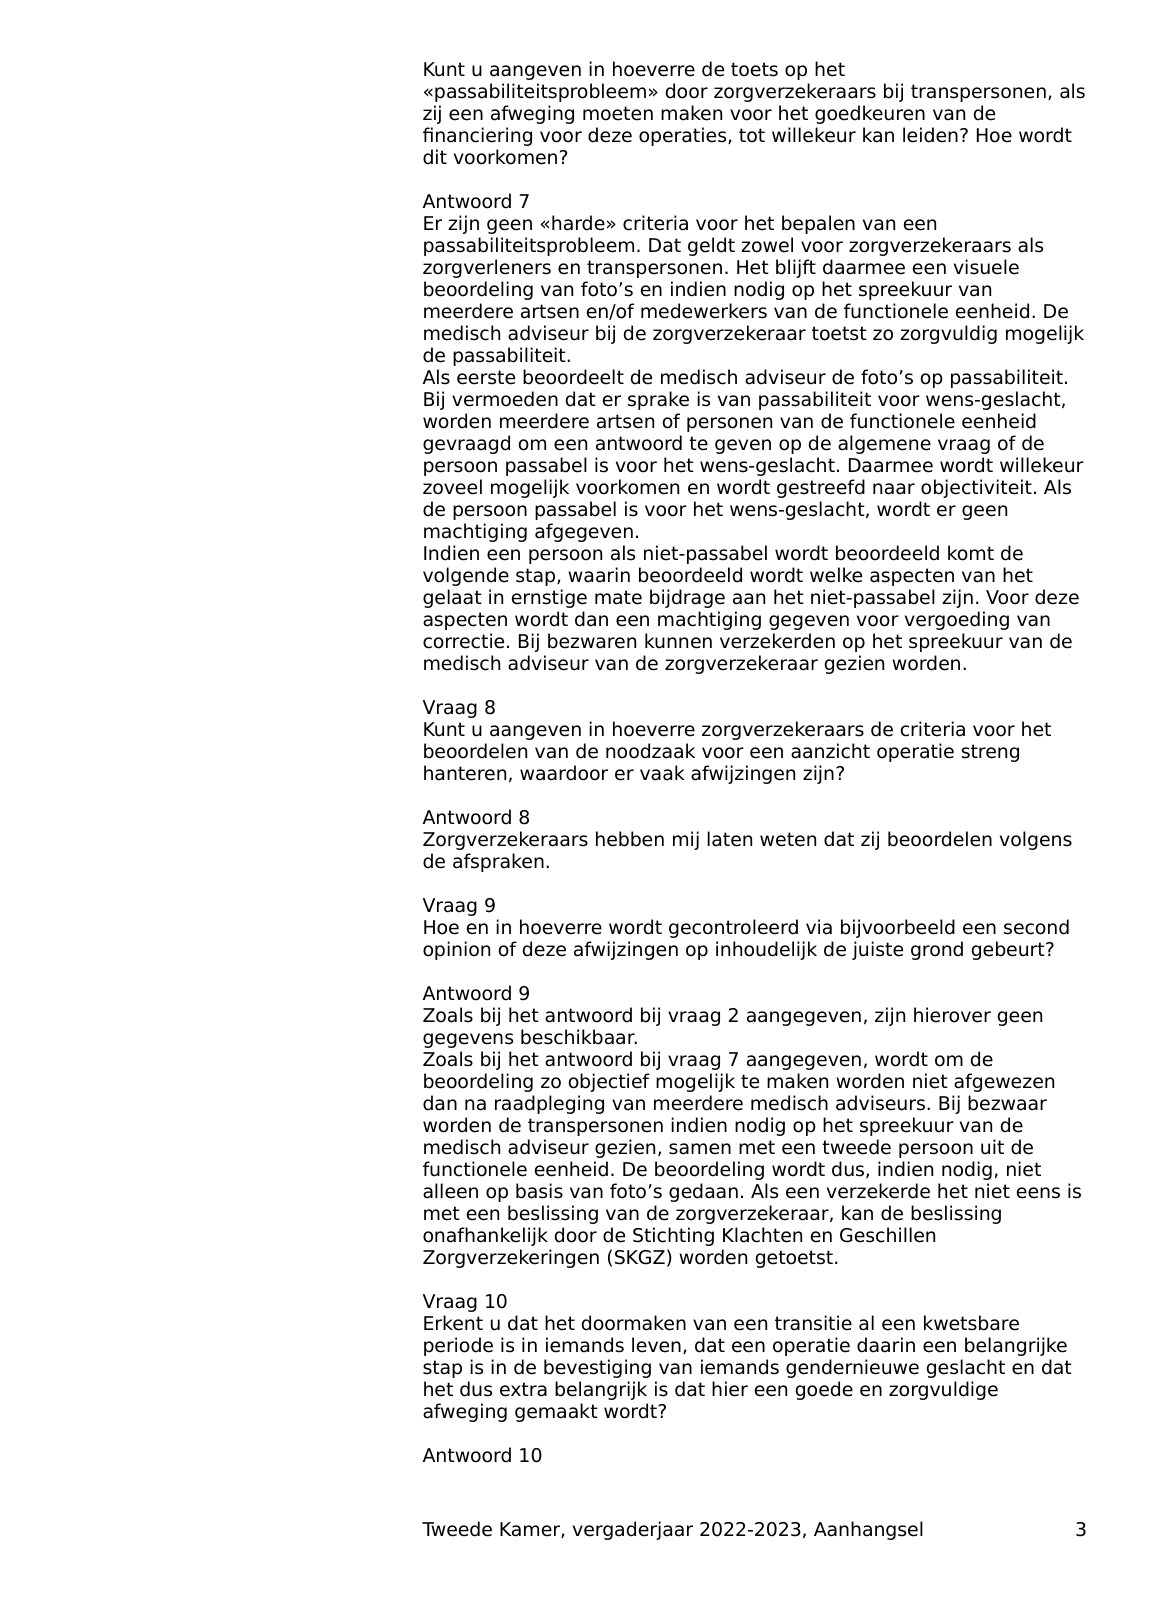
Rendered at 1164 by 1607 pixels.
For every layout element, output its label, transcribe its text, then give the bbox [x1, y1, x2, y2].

text Erkent u dat het doormaken van een transitie al een kwetsbare periode is in iemands leven, dat een operatie daarin een belangrijke stap is in de bevestiging van iemands gendernieuwe geslacht en dat het dus extra belangrijk is dat hier een goede en zorgvuldige afweging gemaakt wordt? [422, 1313, 1087, 1423]
text Kunt u aangeven in hoeverre zorgverzekeraars de criteria voor het beoordelen van de noodzaak voor een aanzicht operatie streng hanteren, waardoor er vaak afwijzingen zijn? [422, 719, 1087, 785]
text Antwoord 7 [422, 191, 1087, 213]
text Hoe en in hoeverre wordt gecontroleerd via bijvoorbeeld een second opinion of deze afwijzingen op inhoudelijk de juiste grond gebeurt? [422, 917, 1087, 961]
text Antwoord 10 [422, 1445, 1087, 1467]
text Kunt u aangeven in hoeverre de toets op het «passabiliteitsprobleem» door zorgverzekeraars bij transpersonen, als zij een afweging moeten maken voor het goedkeuren van de financiering voor deze operaties, tot willekeur kan leiden? Hoe wordt dit voorkomen? [422, 59, 1087, 169]
text Antwoord 8 [422, 807, 1087, 829]
text Als eerste beoordeelt de medisch adviseur de foto’s op passabiliteit. Bij vermoeden dat er sprake is van passabiliteit voor wens-geslacht, worden meerdere artsen of personen van de functionele eenheid gevraagd om een antwoord te geven op de algemene vraag of de persoon passabel is voor het wens-geslacht. Daarmee wordt willekeur zoveel mogelijk voorkomen en wordt gestreefd naar objectiviteit. Als de persoon passabel is voor het wens-geslacht, wordt er geen machtiging afgegeven. [422, 367, 1087, 543]
text Zoals bij het antwoord bij vraag 7 aangegeven, wordt om de beoordeling zo objectief mogelijk te maken worden niet afgewezen dan na raadpleging van meerdere medisch adviseurs. Bij bezwaar worden de transpersonen indien nodig op het spreekuur van de medisch adviseur gezien, samen met een tweede persoon uit de functionele eenheid. De beoordeling wordt dus, indien nodig, niet alleen op basis van foto’s gedaan. Als een verzekerde het niet eens is met een beslissing van de zorgverzekeraar, kan de beslissing onafhankelijk door de Stichting Klachten en Geschillen Zorgverzekeringen (SKGZ) worden getoetst. [422, 1049, 1087, 1269]
text Zorgverzekeraars hebben mij laten weten dat zij beoordelen volgens de afspraken. [422, 829, 1087, 873]
text Vraag 8 [422, 697, 1087, 719]
text Vraag 9 [422, 895, 1087, 917]
text Indien een persoon als niet-passabel wordt beoordeeld komt de volgende stap, waarin beoordeeld wordt welke aspecten van het gelaat in ernstige mate bijdrage aan het niet-passabel zijn. Voor deze aspecten wordt dan een machtiging gegeven voor vergoeding van correctie. Bij bezwaren kunnen verzekerden op het spreekuur van de medisch adviseur van de zorgverzekeraar gezien worden. [422, 543, 1087, 675]
text Vraag 10 [422, 1291, 1087, 1313]
text Er zijn geen «harde» criteria voor het bepalen van een passabiliteitsprobleem. Dat geldt zowel voor zorgverzekeraars als zorgverleners en transpersonen. Het blijft daarmee een visuele beoordeling van foto’s en indien nodig op het spreekuur van meerdere artsen en/of medewerkers van de functionele eenheid. De medisch adviseur bij de zorgverzekeraar toetst zo zorgvuldig mogelijk de passabiliteit. [422, 213, 1087, 367]
text Zoals bij het antwoord bij vraag 2 aangegeven, zijn hierover geen gegevens beschikbaar. [422, 1005, 1087, 1049]
text Antwoord 9 [422, 983, 1087, 1005]
